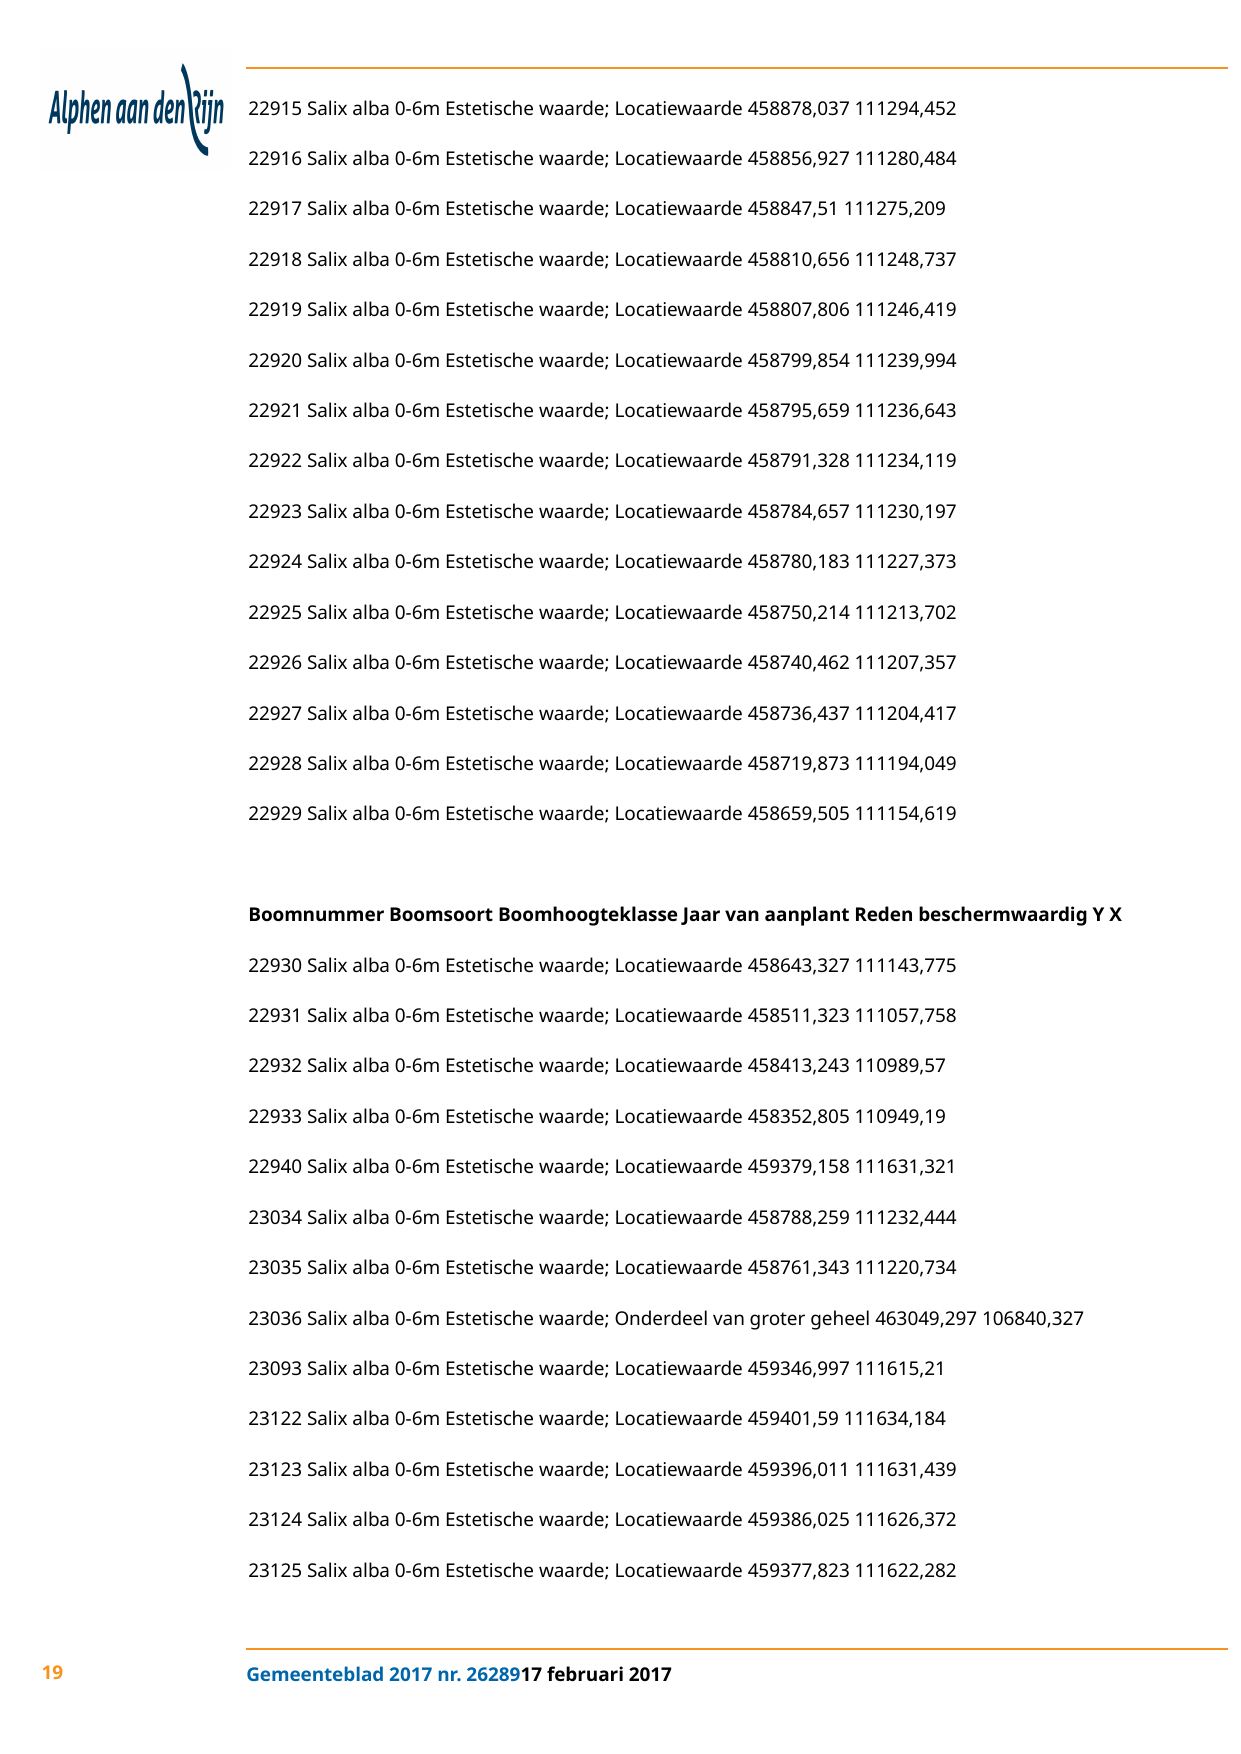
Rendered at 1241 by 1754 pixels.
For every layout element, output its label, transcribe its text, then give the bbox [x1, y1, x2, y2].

text 23123 Salix alba 0-6m Estetische waarde; Locatiewaarde 459396,011 111631,439 [248, 1456, 1152, 1482]
picture [41, 47, 231, 172]
text 23036 Salix alba 0-6m Estetische waarde; Onderdeel van groter geheel 463049,297 106840,327 [248, 1305, 1152, 1331]
text 23122 Salix alba 0-6m Estetische waarde; Locatiewaarde 459401,59 111634,184 [248, 1406, 1152, 1431]
text 23124 Salix alba 0-6m Estetische waarde; Locatiewaarde 459386,025 111626,372 [248, 1506, 1152, 1532]
text 22933 Salix alba 0-6m Estetische waarde; Locatiewaarde 458352,805 110949,19 [248, 1103, 1152, 1129]
text 22915 Salix alba 0-6m Estetische waarde; Locatiewaarde 458878,037 111294,452 [248, 95, 1152, 121]
text 22918 Salix alba 0-6m Estetische waarde; Locatiewaarde 458810,656 111248,737 [248, 246, 1152, 272]
text 22921 Salix alba 0-6m Estetische waarde; Locatiewaarde 458795,659 111236,643 [248, 397, 1152, 423]
text 22925 Salix alba 0-6m Estetische waarde; Locatiewaarde 458750,214 111213,702 [248, 599, 1152, 625]
text 22930 Salix alba 0-6m Estetische waarde; Locatiewaarde 458643,327 111143,775 [248, 952, 1152, 978]
text 22926 Salix alba 0-6m Estetische waarde; Locatiewaarde 458740,462 111207,357 [248, 649, 1152, 675]
text 22940 Salix alba 0-6m Estetische waarde; Locatiewaarde 459379,158 111631,321 [248, 1153, 1152, 1179]
text 22927 Salix alba 0-6m Estetische waarde; Locatiewaarde 458736,437 111204,417 [248, 700, 1152, 726]
text 23125 Salix alba 0-6m Estetische waarde; Locatiewaarde 459377,823 111622,282 [248, 1557, 1152, 1583]
text 22922 Salix alba 0-6m Estetische waarde; Locatiewaarde 458791,328 111234,119 [248, 448, 1152, 473]
text 22917 Salix alba 0-6m Estetische waarde; Locatiewaarde 458847,51 111275,209 [248, 196, 1152, 221]
text 22916 Salix alba 0-6m Estetische waarde; Locatiewaarde 458856,927 111280,484 [248, 145, 1152, 171]
text 22928 Salix alba 0-6m Estetische waarde; Locatiewaarde 458719,873 111194,049 [248, 750, 1152, 776]
text 22924 Salix alba 0-6m Estetische waarde; Locatiewaarde 458780,183 111227,373 [248, 548, 1152, 574]
text 22920 Salix alba 0-6m Estetische waarde; Locatiewaarde 458799,854 111239,994 [248, 347, 1152, 373]
text 22923 Salix alba 0-6m Estetische waarde; Locatiewaarde 458784,657 111230,197 [248, 498, 1152, 524]
text 22931 Salix alba 0-6m Estetische waarde; Locatiewaarde 458511,323 111057,758 [248, 1002, 1152, 1028]
text 23035 Salix alba 0-6m Estetische waarde; Locatiewaarde 458761,343 111220,734 [248, 1254, 1152, 1280]
text 22929 Salix alba 0-6m Estetische waarde; Locatiewaarde 458659,505 111154,619 [248, 801, 1152, 826]
text 22932 Salix alba 0-6m Estetische waarde; Locatiewaarde 458413,243 110989,57 [248, 1053, 1152, 1078]
text 23034 Salix alba 0-6m Estetische waarde; Locatiewaarde 458788,259 111232,444 [248, 1204, 1152, 1230]
text Boomnummer Boomsoort Boomhoogteklasse Jaar van aanplant Reden beschermwaardig Y X [248, 901, 1152, 927]
text 23093 Salix alba 0-6m Estetische waarde; Locatiewaarde 459346,997 111615,21 [248, 1355, 1152, 1381]
text 22919 Salix alba 0-6m Estetische waarde; Locatiewaarde 458807,806 111246,419 [248, 296, 1152, 322]
